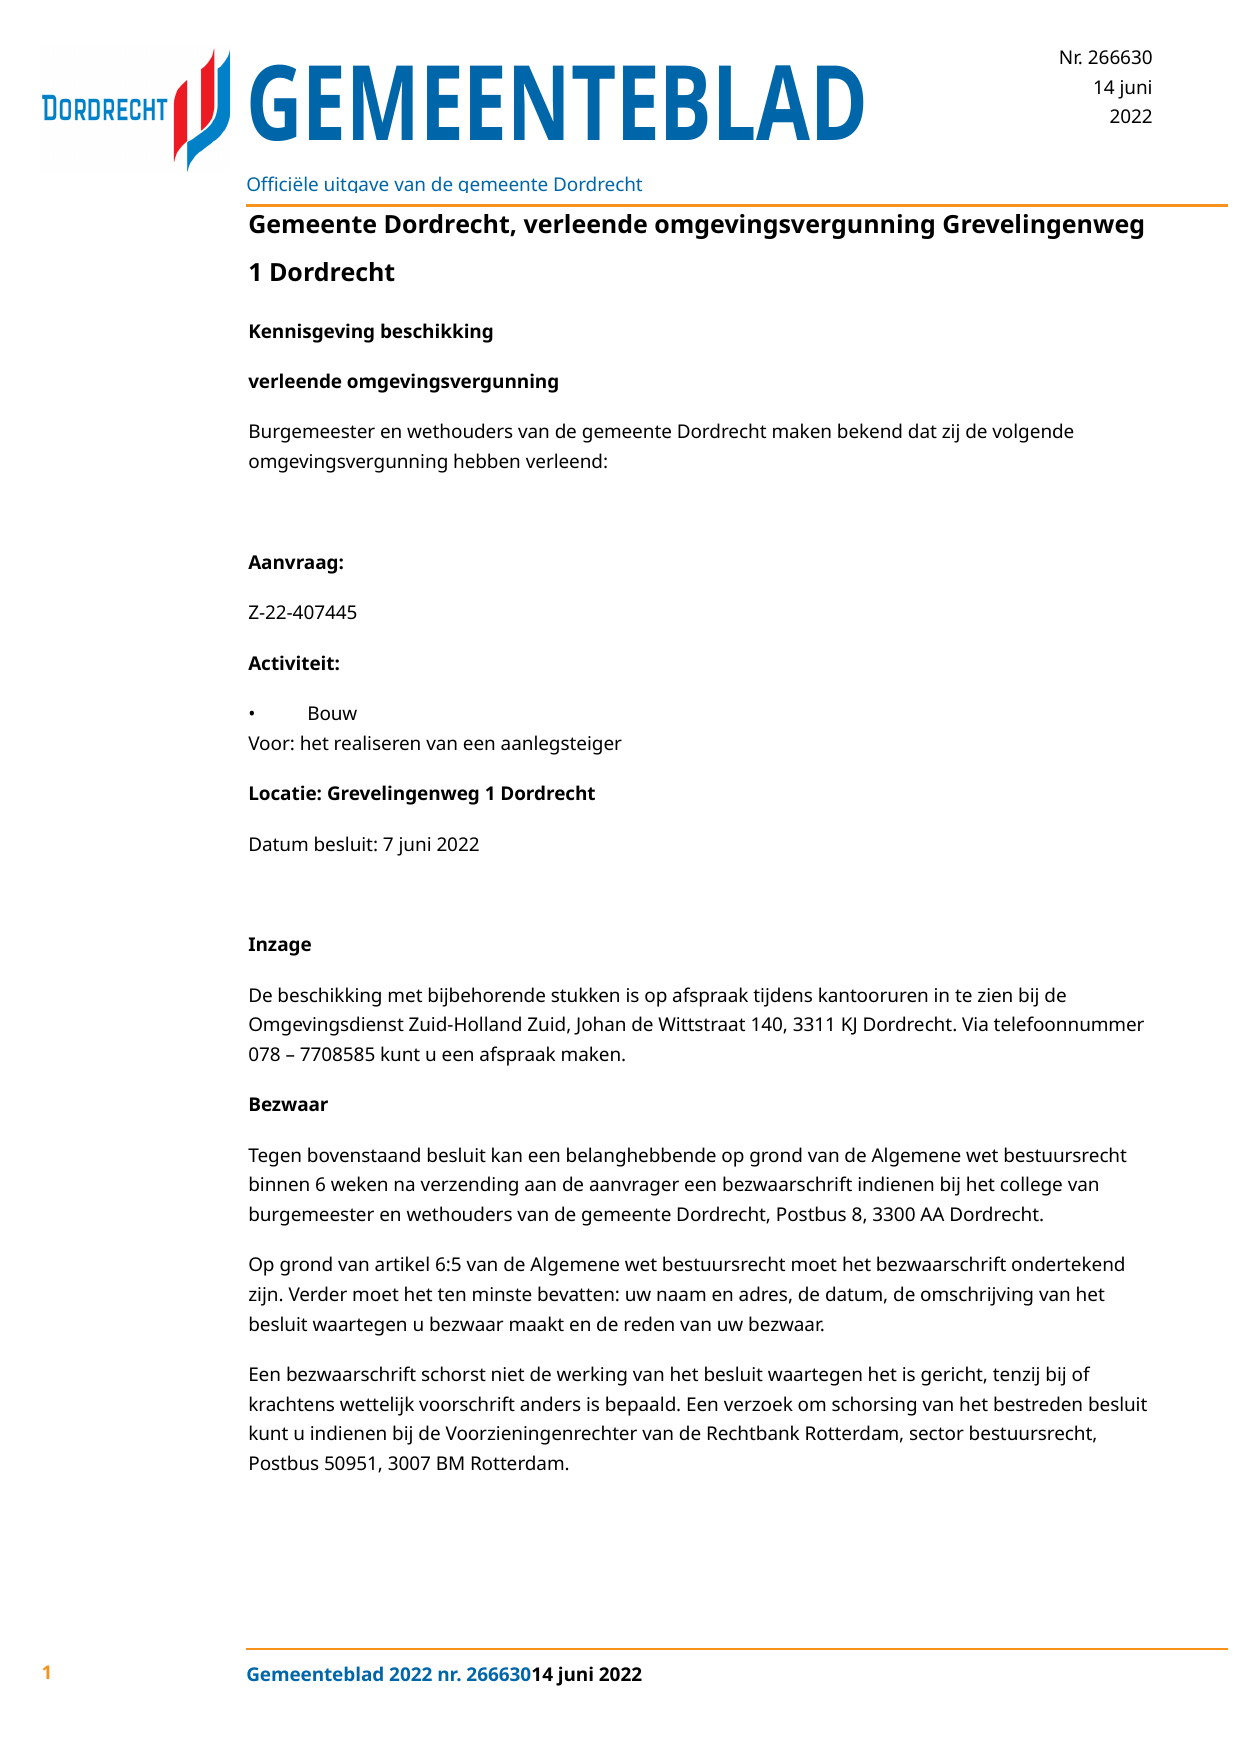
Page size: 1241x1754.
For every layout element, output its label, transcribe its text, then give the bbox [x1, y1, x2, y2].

text Locatie: Grevelingenweg 1 Dordrecht [248, 780, 1152, 806]
text Datum besluit: 7 juni 2022 [248, 831, 1152, 857]
picture [41, 47, 231, 172]
text Activiteit: [248, 650, 1152, 676]
text Bezwaar [248, 1092, 1152, 1117]
text De beschikking met bijbehorende stukken is op afspraak tijdens kantooruren in te zien bij de Omgevingsdienst Zuid-Holland Zuid, Johan de Wittstraat 140, 3311 KJ Dordrecht. Via telefoonnummer 078 – 7708585 kunt u een afspraak maken. [248, 982, 1152, 1067]
text Z-22-407445 [248, 599, 1152, 625]
text Aanvraag: [248, 549, 1152, 575]
list Bouw [248, 700, 1152, 726]
text Inzage [248, 932, 1152, 957]
text Op grond van artikel 6:5 van de Algemene wet bestuursrecht moet het bezwaarschrift ondertekend zijn. Verder moet het ten minste bevatten: uw naam en adres, de datum, de omschrijving van het besluit waartegen u bezwaar maakt en de reden van uw bezwaar. [248, 1252, 1152, 1337]
text Tegen bovenstaand besluit kan een belanghebbende op grond van de Algemene wet bestuursrecht binnen 6 weken na verzending aan de aanvrager een bezwaarschrift indienen bij het college van burgemeester en wethouders van de gemeente Dordrecht, Postbus 8, 3300 AA Dordrecht. [248, 1142, 1152, 1227]
text Gemeente Dordrecht, verleende omgevingsvergunning Grevelingenweg 1 Dordrecht [248, 207, 1152, 288]
text Voor: het realiseren van een aanlegsteiger [248, 730, 1152, 756]
text verleende omgevingsvergunning [248, 368, 1152, 394]
text Een bezwaarschrift schorst niet de werking van het besluit waartegen het is gericht, tenzij bij of krachtens wettelijk voorschrift anders is bepaald. Een verzoek om schorsing van het bestreden besluit kunt u indienen bij de Voorzieningenrechter van de Rechtbank Rotterdam, sector bestuursrecht, Postbus 50951, 3007 BM Rotterdam. [248, 1361, 1152, 1476]
text Burgemeester en wethouders van de gemeente Dordrecht maken bekend dat zij de volgende omgevingsvergunning hebben verleend: [248, 419, 1152, 474]
text Kennisgeving beschikking [248, 318, 1152, 344]
